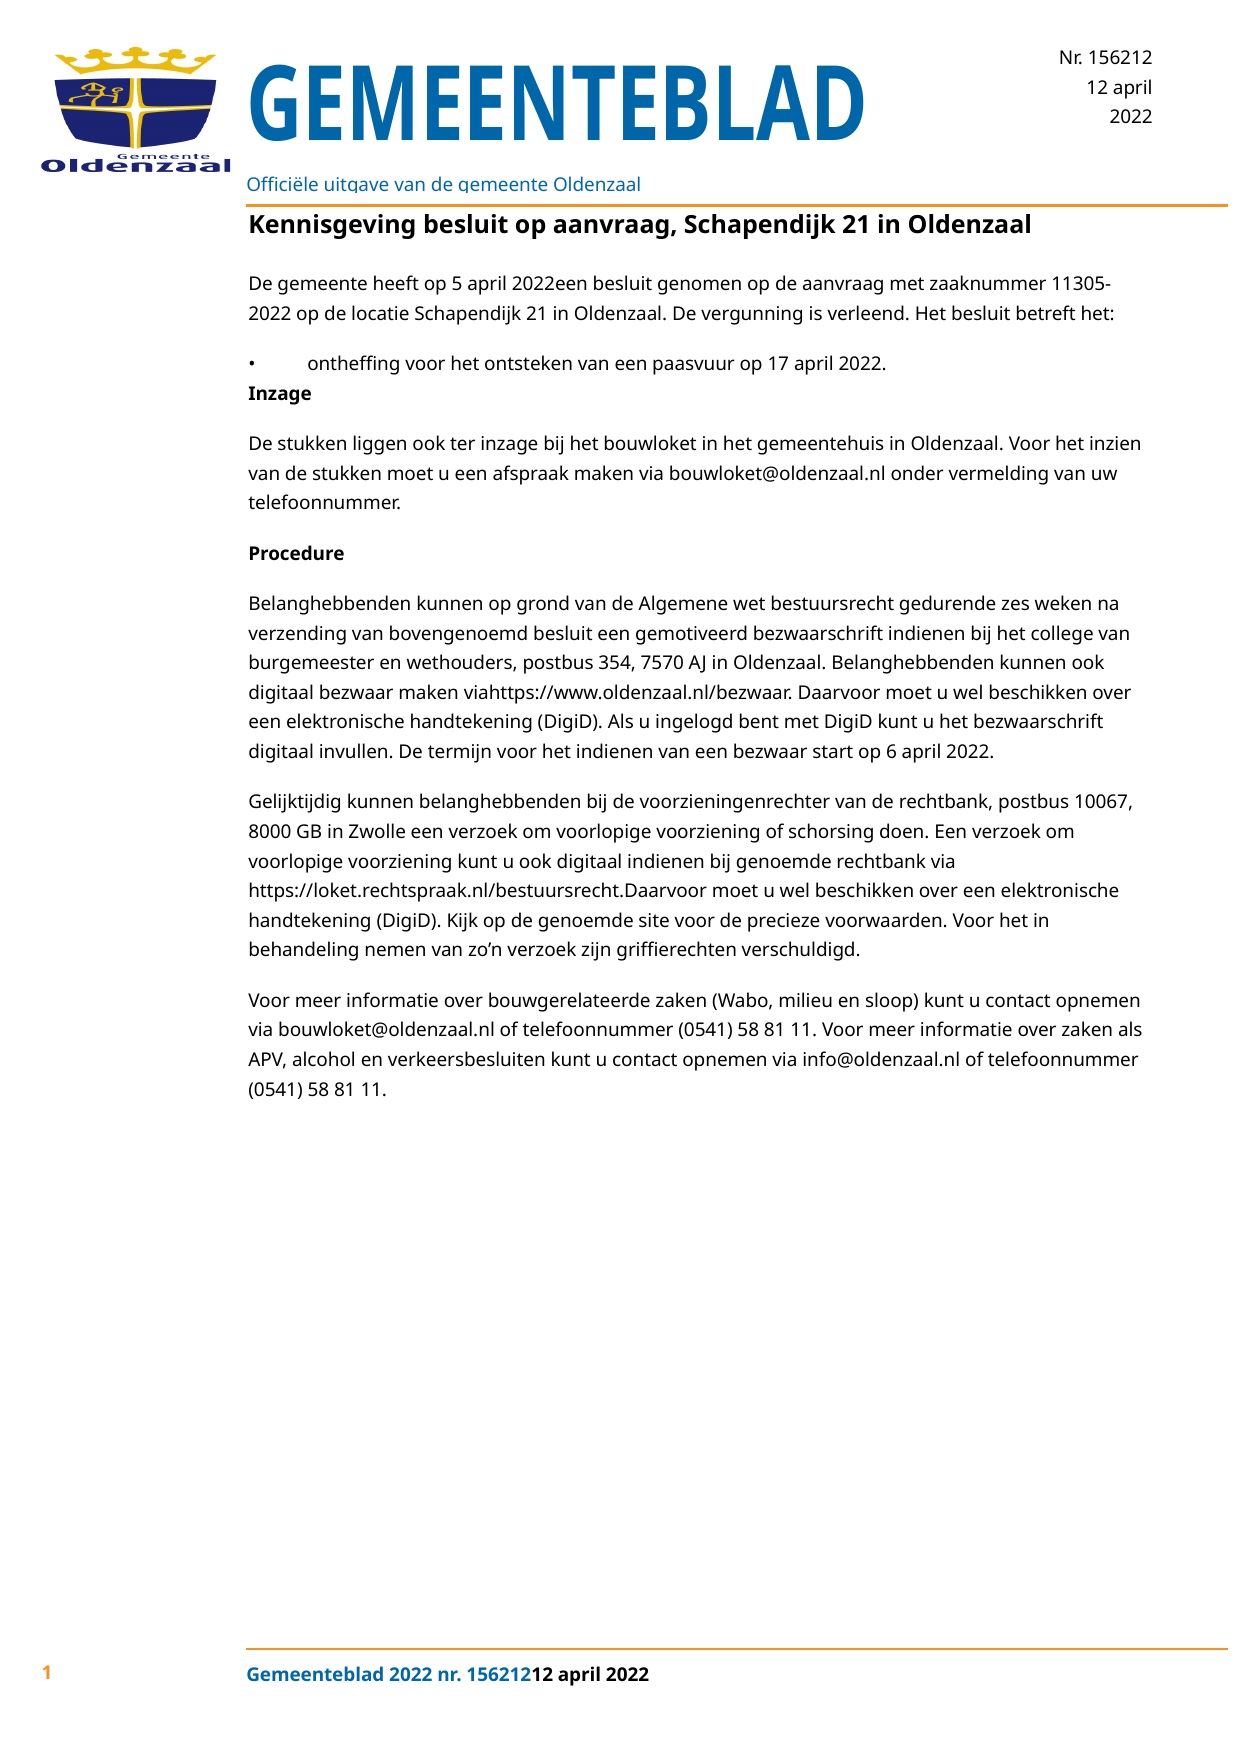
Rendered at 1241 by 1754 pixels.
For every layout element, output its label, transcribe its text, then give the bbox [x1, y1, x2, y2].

text De stukken liggen ook ter inzage bij het bouwloket in het gemeentehuis in Oldenzaal. Voor het inzien van de stukken moet u een afspraak maken via bouwloket@oldenzaal.nl onder vermelding van uw telefoonnummer. [248, 430, 1152, 515]
picture [41, 47, 231, 172]
text Kennisgeving besluit op aanvraag, Schapendijk 21 in Oldenzaal [248, 207, 1152, 241]
text De gemeente heeft op 5 april 2022een besluit genomen op de aanvraag met zaaknummer 11305-2022 op de locatie Schapendijk 21 in Oldenzaal. De vergunning is verleend. Het besluit betreft het: [248, 270, 1152, 326]
text Inzage [248, 380, 1152, 406]
text Gelijktijdig kunnen belanghebbenden bij de voorzieningenrechter van de rechtbank, postbus 10067, 8000 GB in Zwolle een verzoek om voorlopige voorziening of schorsing doen. Een verzoek om voorlopige voorziening kunt u ook digitaal indienen bij genoemde rechtbank via https://loket.rechtspraak.nl/bestuursrecht.Daarvoor moet u wel beschikken over een elektronische handtekening (DigiD). Kijk op de genoemde site voor de precieze voorwaarden. Voor het in behandeling nemen van zo’n verzoek zijn griffierechten verschuldigd. [248, 789, 1152, 962]
text Belanghebbenden kunnen op grond van de Algemene wet bestuursrecht gedurende zes weken na verzending van bovengenoemd besluit een gemotiveerd bezwaarschrift indienen bij het college van burgemeester en wethouders, postbus 354, 7570 AJ in Oldenzaal. Belanghebbenden kunnen ook digitaal bezwaar maken viahttps://www.oldenzaal.nl/bezwaar. Daarvoor moet u wel beschikken over een elektronische handtekening (DigiD). Als u ingelogd bent met DigiD kunt u het bezwaarschrift digitaal invullen. De termijn voor het indienen van een bezwaar start op 6 april 2022. [248, 590, 1152, 764]
text Procedure [248, 540, 1152, 566]
text Voor meer informatie over bouwgerelateerde zaken (Wabo, milieu en sloop) kunt u contact opnemen via bouwloket@oldenzaal.nl of telefoonnummer (0541) 58 81 11. Voor meer informatie over zaken als APV, alcohol en verkeersbesluiten kunt u contact opnemen via info@oldenzaal.nl of telefoonnummer (0541) 58 81 11. [248, 987, 1152, 1101]
list ontheffing voor het ontsteken van een paasvuur op 17 april 2022. [248, 350, 1152, 376]
